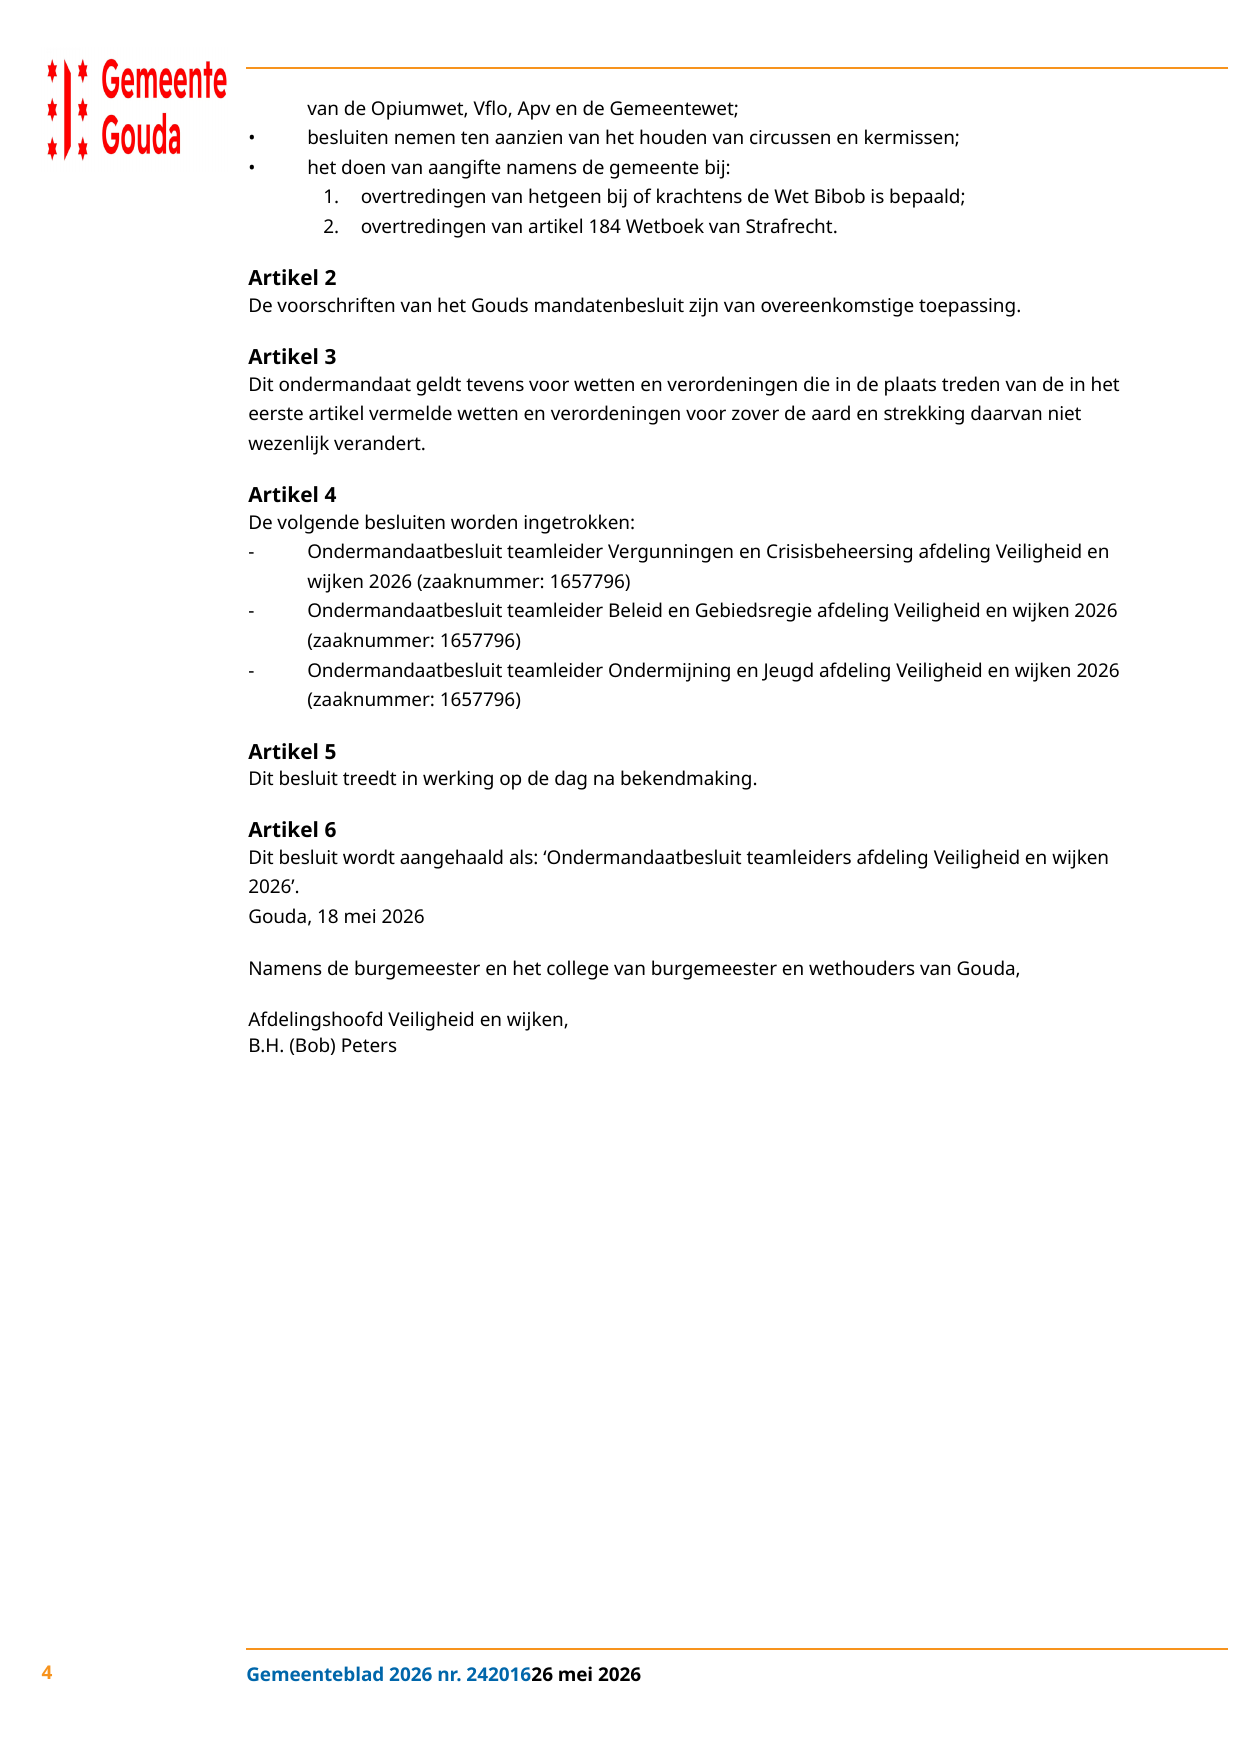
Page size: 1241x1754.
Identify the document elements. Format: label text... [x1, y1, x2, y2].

text Artikel 3 [248, 342, 1152, 371]
text Dit ondermandaat geldt tevens voor wetten en verordeningen die in de plaats treden van de in het eerste artikel vermelde wetten en verordeningen voor zover de aard en strekking daarvan niet wezenlijk verandert. [248, 371, 1152, 456]
text De volgende besluiten worden ingetrokken: [248, 509, 1152, 534]
list Ondermandaatbesluit teamleider Ondermijning en Jeugd afdeling Veiligheid en wijken 2026 (zaaknummer: 1657796) [248, 657, 1152, 712]
list overtredingen van hetgeen bij of krachtens de Wet Bibob is bepaald; [323, 183, 1152, 209]
text Dit besluit treedt in werking op de dag na bekendmaking. [248, 765, 1152, 791]
list van de Opiumwet, Vflo, Apv en de Gemeentewet; [248, 95, 1152, 121]
text Artikel 5 [248, 737, 1152, 765]
text Artikel 6 [248, 816, 1152, 844]
text Dit besluit wordt aangehaald als: ‘Ondermandaatbesluit teamleiders afdeling Veiligheid en wijken 2026’. [248, 844, 1152, 899]
list Ondermandaatbesluit teamleider Vergunningen en Crisisbeheersing afdeling Veiligheid en wijken 2026 (zaaknummer: 1657796) [248, 538, 1152, 594]
list overtredingen van artikel 184 Wetboek van Strafrecht. [323, 213, 1152, 239]
list Ondermandaatbesluit teamleider Beleid en Gebiedsregie afdeling Veiligheid en wijken 2026 (zaaknummer: 1657796) [248, 598, 1152, 653]
list besluiten nemen ten aanzien van het houden van circussen en kermissen; [248, 124, 1152, 150]
text Gouda, 18 mei 2026 [248, 903, 1152, 929]
text Namens de burgemeester en het college van burgemeester en wethouders van Gouda, [248, 955, 1152, 980]
list het doen van aangifte namens de gemeente bij: [248, 154, 1152, 180]
text Artikel 2 [248, 263, 1152, 292]
text Artikel 4 [248, 480, 1152, 509]
picture [41, 47, 231, 172]
text Afdelingshoofd Veiligheid en wijken, [248, 1006, 1152, 1032]
text De voorschriften van het Gouds mandatenbesluit zijn van overeenkomstige toepassing. [248, 292, 1152, 318]
text B.H. (Bob) Peters [248, 1032, 1152, 1058]
